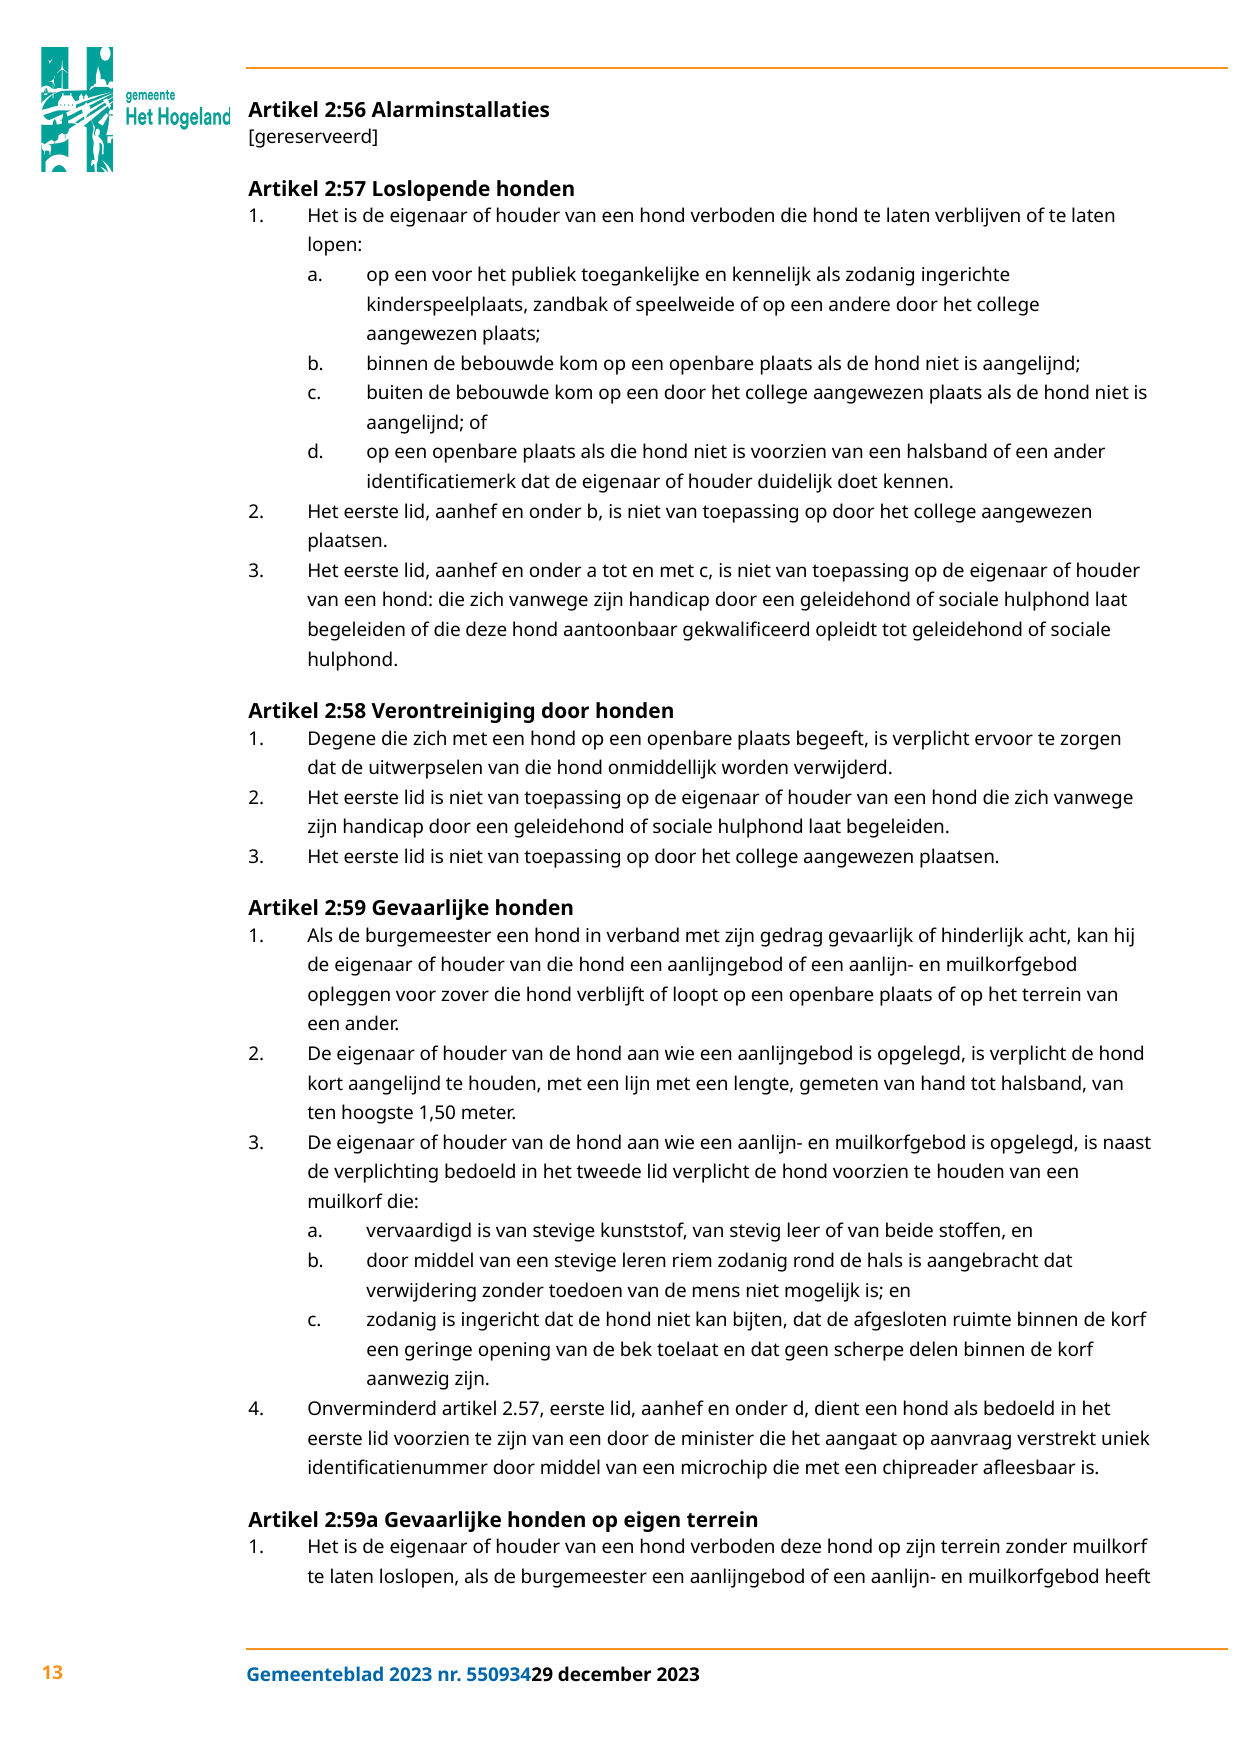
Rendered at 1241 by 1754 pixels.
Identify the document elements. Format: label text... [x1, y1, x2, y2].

list Het is de eigenaar of houder van een hond verboden die hond te laten verblijven of te laten lopen: [248, 202, 1152, 257]
list zodanig is ingericht dat de hond niet kan bijten, dat de afgesloten ruimte binnen de korf een geringe opening van de bek toelaat en dat geen scherpe delen binnen de korf aanwezig zijn. [307, 1306, 1152, 1391]
text Artikel 2:59a Gevaarlijke honden op eigen terrein [248, 1505, 1152, 1533]
picture [41, 47, 231, 172]
list Het eerste lid is niet van toepassing op door het college aangewezen plaatsen. [248, 843, 1152, 869]
list De eigenaar of houder van de hond aan wie een aanlijngebod is opgelegd, is verplicht de hond kort aangelijnd te houden, met een lijn met een lengte, gemeten van hand tot halsband, van ten hoogste 1,50 meter. [248, 1040, 1152, 1125]
list Als de burgemeester een hond in verband met zijn gedrag gevaarlijk of hinderlijk acht, kan hij de eigenaar of houder van die hond een aanlijngebod of een aanlijn- en muilkorfgebod opleggen voor zover die hond verblijft of loopt op een openbare plaats of op het terrein van een ander. [248, 922, 1152, 1036]
list binnen de bebouwde kom op een openbare plaats als de hond niet is aangelijnd; [307, 350, 1152, 376]
list De eigenaar of houder van de hond aan wie een aanlijn- en muilkorfgebod is opgelegd, is naast de verplichting bedoeld in het tweede lid verplicht de hond voorzien te houden van een muilkorf die: [248, 1129, 1152, 1214]
text Artikel 2:57 Loslopende honden [248, 174, 1152, 202]
text Artikel 2:59 Gevaarlijke honden [248, 893, 1152, 922]
text Artikel 2:56 Alarminstallaties [248, 95, 1152, 123]
text [gereserveerd] [248, 123, 1152, 149]
list op een voor het publiek toegankelijke en kennelijk als zodanig ingerichte kinderspeelplaats, zandbak of speelweide of op een andere door het college aangewezen plaats; [307, 261, 1152, 346]
text Artikel 2:58 Verontreiniging door honden [248, 696, 1152, 725]
list Degene die zich met een hond op een openbare plaats begeeft, is verplicht ervoor te zorgen dat de uitwerpselen van die hond onmiddellijk worden verwijderd. [248, 725, 1152, 780]
list Het eerste lid is niet van toepassing op de eigenaar of houder van een hond die zich vanwege zijn handicap door een geleidehond of sociale hulphond laat begeleiden. [248, 784, 1152, 839]
list Het eerste lid, aanhef en onder b, is niet van toepassing op door het college aangewezen plaatsen. [248, 498, 1152, 553]
list vervaardigd is van stevige kunststof, van stevig leer of van beide stoffen, en [307, 1218, 1152, 1243]
list op een openbare plaats als die hond niet is voorzien van een halsband of een ander identificatiemerk dat de eigenaar of houder duidelijk doet kennen. [307, 439, 1152, 494]
list Het eerste lid, aanhef en onder a tot en met c, is niet van toepassing op de eigenaar of houder van een hond: die zich vanwege zijn handicap door een geleidehond of sociale hulphond laat begeleiden of die deze hond aantoonbaar gekwalificeerd opleidt tot geleidehond of sociale hulphond. [248, 557, 1152, 672]
list door middel van een stevige leren riem zodanig rond de hals is aangebracht dat verwijdering zonder toedoen van de mens niet mogelijk is; en [307, 1247, 1152, 1303]
list buiten de bebouwde kom op een door het college aangewezen plaats als de hond niet is aangelijnd; of [307, 379, 1152, 435]
list Onverminderd artikel 2.57, eerste lid, aanhef en onder d, dient een hond als bedoeld in het eerste lid voorzien te zijn van een door de minister die het aangaat op aanvraag verstrekt uniek identificatienummer door middel van een microchip die met een chipreader afleesbaar is. [248, 1395, 1152, 1480]
list Het is de eigenaar of houder van een hond verboden deze hond op zijn terrein zonder muilkorf te laten loslopen, als de burgemeester een aanlijngebod of een aanlijn- en muilkorfgebod heeft [248, 1533, 1152, 1588]
